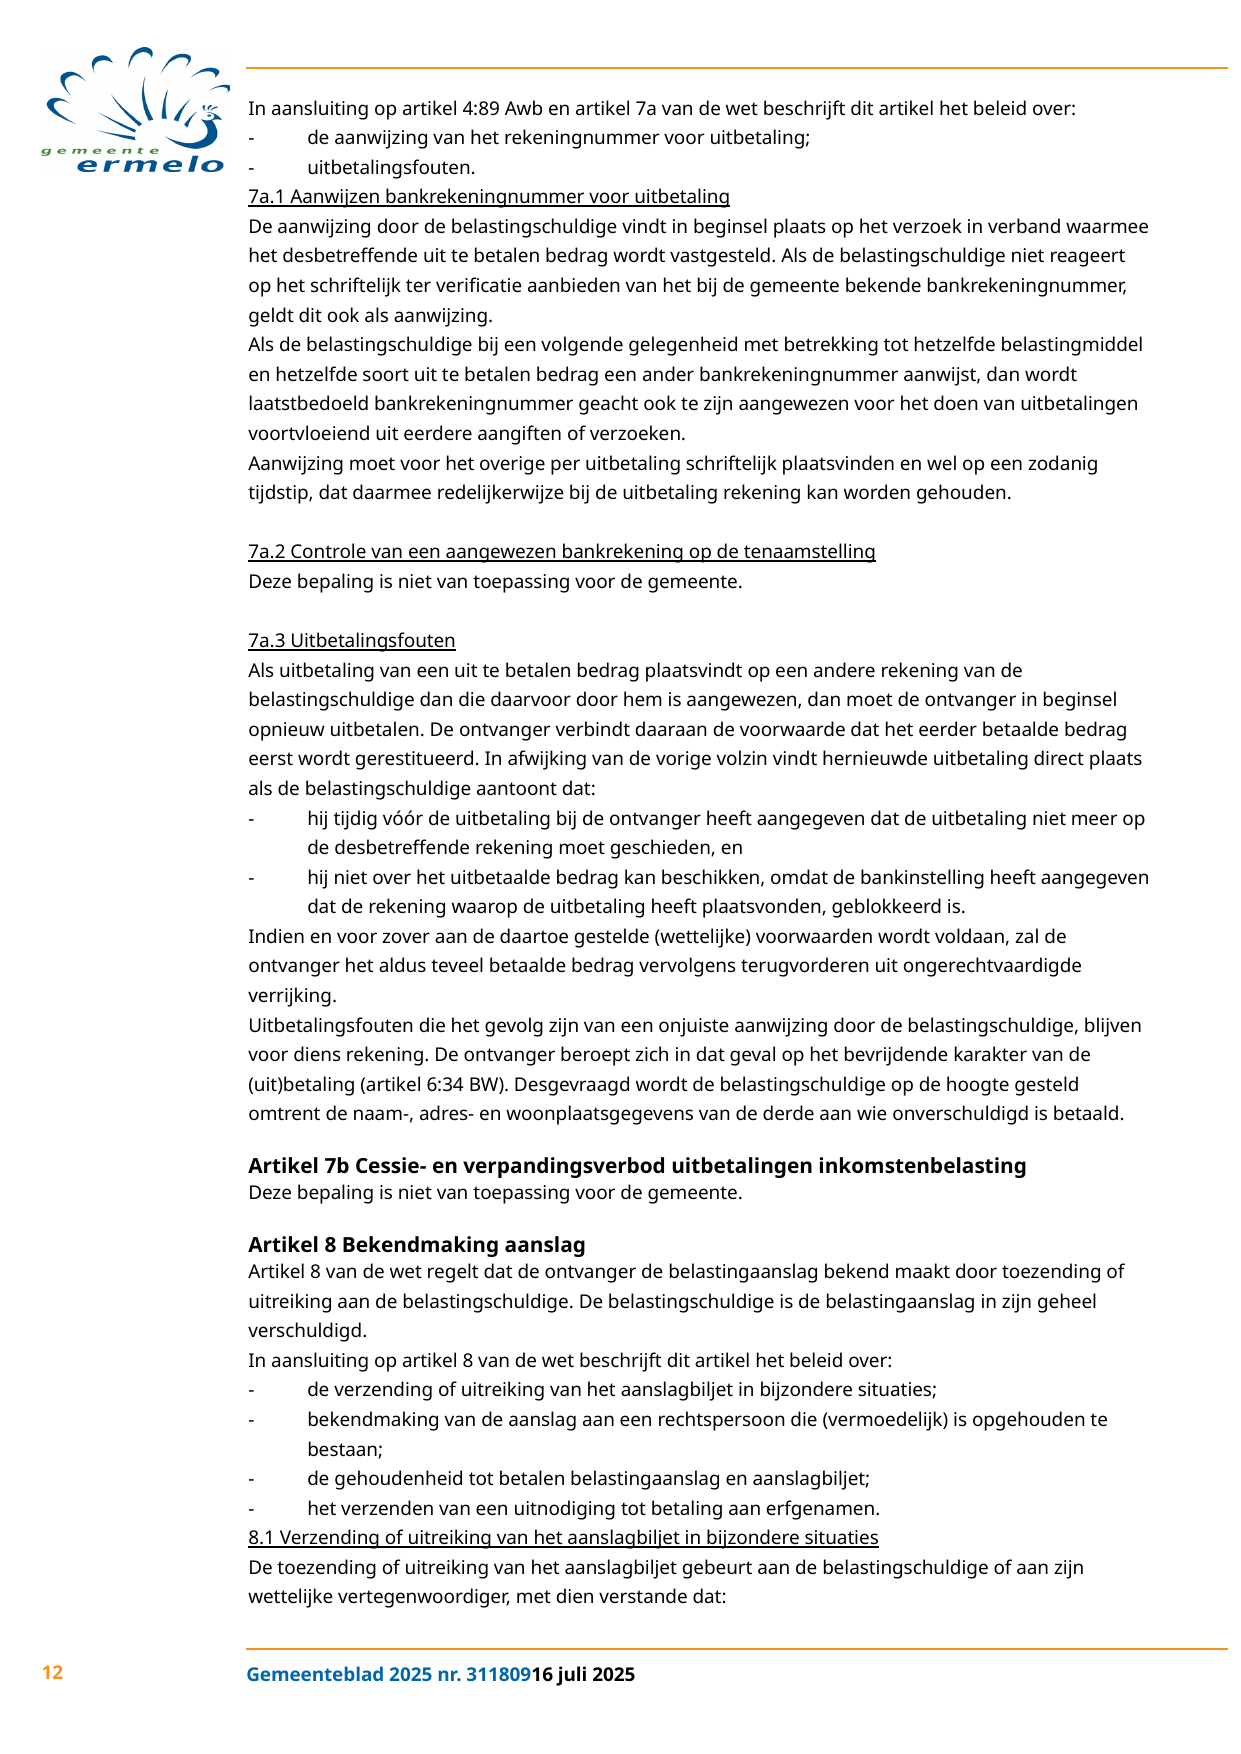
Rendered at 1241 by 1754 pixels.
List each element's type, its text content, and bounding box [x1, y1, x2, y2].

list bekendmaking van de aanslag aan een rechtspersoon die (vermoedelijk) is opgehouden te bestaan; [248, 1406, 1152, 1462]
text Als uitbetaling van een uit te betalen bedrag plaatsvindt op een andere rekening van de belastingschuldige dan die daarvoor door hem is aangewezen, dan moet de ontvanger in beginsel opnieuw uitbetalen. De ontvanger verbindt daaraan de voorwaarde dat het eerder betaalde bedrag eerst wordt gerestitueerd. In afwijking van de vorige volzin vindt hernieuwde uitbetaling direct plaats als de belastingschuldige aantoont dat: [248, 657, 1152, 801]
text 7a.1 Aanwijzen bankrekeningnummer voor uitbetaling [248, 183, 1152, 209]
text Artikel 8 van de wet regelt dat de ontvanger de belastingaanslag bekend maakt door toezending of uitreiking aan de belastingschuldige. De belastingschuldige is de belastingaanslag in zijn geheel verschuldigd. [248, 1258, 1152, 1343]
list de aanwijzing van het rekeningnummer voor uitbetaling; [248, 124, 1152, 150]
text Deze bepaling is niet van toepassing voor de gemeente. [248, 1179, 1152, 1205]
text In aansluiting op artikel 8 van de wet beschrijft dit artikel het beleid over: [248, 1347, 1152, 1373]
text In aansluiting op artikel 4:89 Awb en artikel 7a van de wet beschrijft dit artikel het beleid over: [248, 95, 1152, 121]
list de gehoudenheid tot betalen belastingaanslag en aanslagbiljet; [248, 1465, 1152, 1491]
text Aanwijzing moet voor het overige per uitbetaling schriftelijk plaatsvinden en wel op een zodanig tijdstip, dat daarmee redelijkerwijze bij de uitbetaling rekening kan worden gehouden. [248, 450, 1152, 505]
text Indien en voor zover aan de daartoe gestelde (wettelijke) voorwaarden wordt voldaan, zal de ontvanger het aldus teveel betaalde bedrag vervolgens terugvorderen uit ongerechtvaardigde verrijking. [248, 923, 1152, 1008]
text De toezending of uitreiking van het aanslagbiljet gebeurt aan de belastingschuldige of aan zijn wettelijke vertegenwoordiger, met dien verstande dat: [248, 1554, 1152, 1609]
text De aanwijzing door de belastingschuldige vindt in beginsel plaats op het verzoek in verband waarmee het desbetreffende uit te betalen bedrag wordt vastgesteld. Als de belastingschuldige niet reageert op het schriftelijk ter verificatie aanbieden van het bij de gemeente bekende bankrekeningnummer, geldt dit ook als aanwijzing. [248, 213, 1152, 328]
text 7a.3 Uitbetalingsfouten [248, 627, 1152, 653]
list uitbetalingsfouten. [248, 154, 1152, 180]
text Uitbetalingsfouten die het gevolg zijn van een onjuiste aanwijzing door de belastingschuldige, blijven voor diens rekening. De ontvanger beroept zich in dat geval op het bevrijdende karakter van de (uit)betaling (artikel 6:34 BW). Desgevraagd wordt de belastingschuldige op de hoogte gesteld omtrent de naam-, adres- en woonplaatsgegevens van de derde aan wie onverschuldigd is betaald. [248, 1012, 1152, 1126]
text Artikel 7b Cessie- en verpandingsverbod uitbetalingen inkomstenbelasting [248, 1151, 1152, 1179]
text 7a.2 Controle van een aangewezen bankrekening op de tenaamstelling [248, 538, 1152, 564]
text Als de belastingschuldige bij een volgende gelegenheid met betrekking tot hetzelfde belastingmiddel en hetzelfde soort uit te betalen bedrag een ander bankrekeningnummer aanwijst, dan wordt laatstbedoeld bankrekeningnummer geacht ook te zijn aangewezen voor het doen van uitbetalingen voortvloeiend uit eerdere aangiften of verzoeken. [248, 331, 1152, 446]
picture [41, 47, 231, 172]
text Deze bepaling is niet van toepassing voor de gemeente. [248, 568, 1152, 594]
list hij tijdig vóór de uitbetaling bij de ontvanger heeft aangegeven dat de uitbetaling niet meer op de desbetreffende rekening moet geschieden, en [248, 805, 1152, 860]
text 8.1 Verzending of uitreiking van het aanslagbiljet in bijzondere situaties [248, 1524, 1152, 1550]
list het verzenden van een uitnodiging tot betaling aan erfgenamen. [248, 1495, 1152, 1521]
text Artikel 8 Bekendmaking aanslag [248, 1230, 1152, 1258]
list hij niet over het uitbetaalde bedrag kan beschikken, omdat de bankinstelling heeft aangegeven dat de rekening waarop de uitbetaling heeft plaatsvonden, geblokkeerd is. [248, 864, 1152, 919]
list de verzending of uitreiking van het aanslagbiljet in bijzondere situaties; [248, 1377, 1152, 1402]
